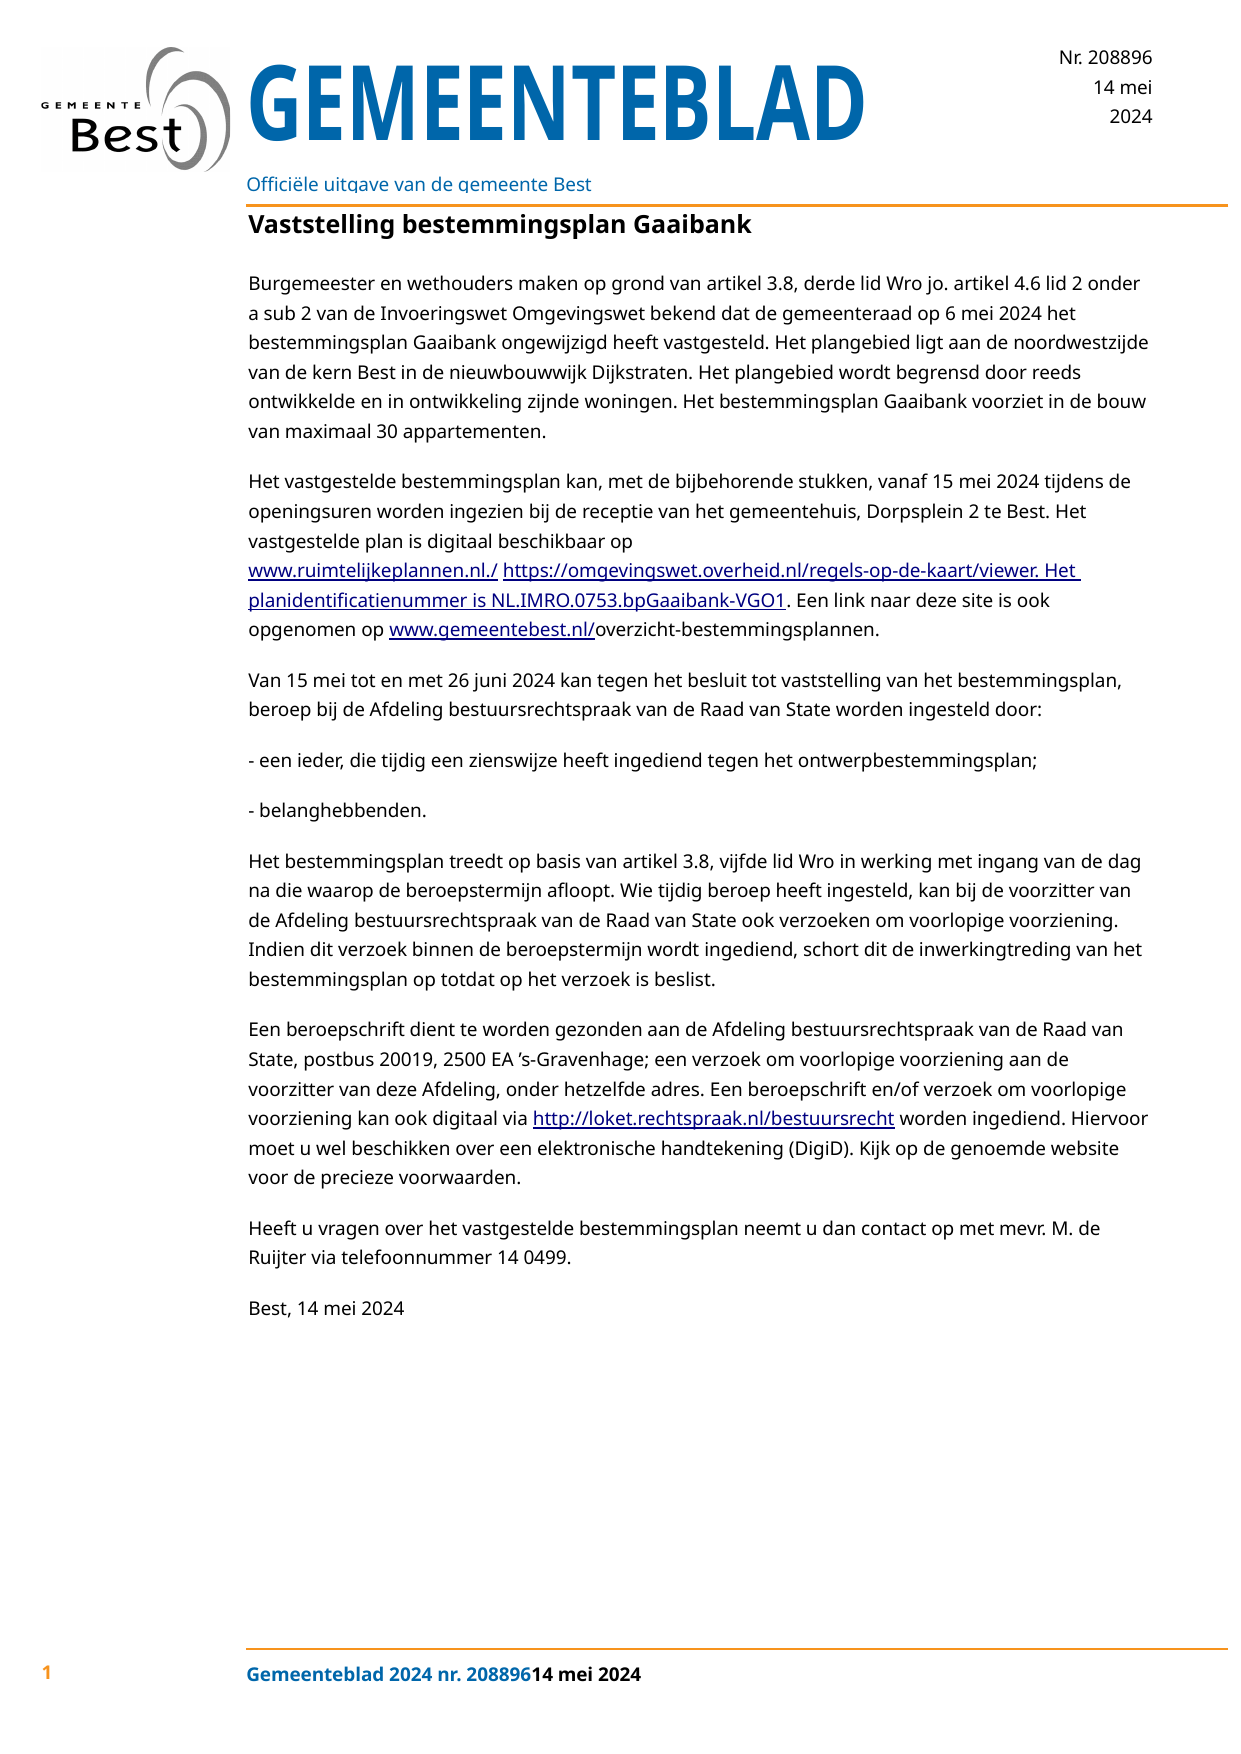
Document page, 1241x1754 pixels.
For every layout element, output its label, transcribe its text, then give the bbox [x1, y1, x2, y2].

text Heeft u vragen over het vastgestelde bestemmingsplan neemt u dan contact op met mevr. M. de Ruijter via telefoonnummer 14 0499. [248, 1215, 1152, 1270]
text Het vastgestelde bestemmingsplan kan, met de bijbehorende stukken, vanaf 15 mei 2024 tijdens de openingsuren worden ingezien bij de receptie van het gemeentehuis, Dorpsplein 2 te Best. Het vastgestelde plan is digitaal beschikbaar op www.ruimtelijkeplannen.nl./ https://omgevingswet.overheid.nl/regels-op-de-kaart/viewer. Het planidentificatienummer is NL.IMRO.0753.bpGaaibank-VGO1. Een link naar deze site is ook opgenomen op www.gemeentebest.nl/overzicht-bestemmingsplannen. [248, 469, 1152, 642]
text Burgemeester en wethouders maken op grond van artikel 3.8, derde lid Wro jo. artikel 4.6 lid 2 onder a sub 2 van de Invoeringswet Omgevingswet bekend dat de gemeenteraad op 6 mei 2024 het bestemmingsplan Gaaibank ongewijzigd heeft vastgesteld. Het plangebied ligt aan de noordwestzijde van de kern Best in de nieuwbouwwijk Dijkstraten. Het plangebied wordt begrensd door reeds ontwikkelde en in ontwikkeling zijnde woningen. Het bestemmingsplan Gaaibank voorziet in de bouw van maximaal 30 appartementen. [248, 270, 1152, 444]
text Vaststelling bestemmingsplan Gaaibank [248, 207, 1152, 241]
text Een beroepschrift dient te worden gezonden aan de Afdeling bestuursrechtspraak van de Raad van State, postbus 20019, 2500 EA ’s-Gravenhage; een verzoek om voorlopige voorziening aan de voorzitter van deze Afdeling, onder hetzelfde adres. Een beroepschrift en/of verzoek om voorlopige voorziening kan ook digitaal via http://loket.rechtspraak.nl/bestuursrecht worden ingediend. Hiervoor moet u wel beschikken over een elektronische handtekening (DigiD). Kijk op de genoemde website voor de precieze voorwaarden. [248, 1017, 1152, 1190]
picture [41, 47, 231, 172]
text Het bestemmingsplan treedt op basis van artikel 3.8, vijfde lid Wro in werking met ingang van de dag na die waarop de beroepstermijn afloopt. Wie tijdig beroep heeft ingesteld, kan bij de voorzitter van de Afdeling bestuursrechtspraak van de Raad van State ook verzoeken om voorlopige voorziening. Indien dit verzoek binnen de beroepstermijn wordt ingediend, schort dit de inwerkingtreding van het bestemmingsplan op totdat op het verzoek is beslist. [248, 848, 1152, 992]
text Best, 14 mei 2024 [248, 1295, 1152, 1321]
text Van 15 mei tot en met 26 juni 2024 kan tegen het besluit tot vaststelling van het bestemmingsplan, beroep bij de Afdeling bestuursrechtspraak van de Raad van State worden ingesteld door: [248, 667, 1152, 722]
text - belanghebbenden. [248, 797, 1152, 823]
text - een ieder, die tijdig een zienswijze heeft ingediend tegen het ontwerpbestemmingsplan; [248, 747, 1152, 773]
